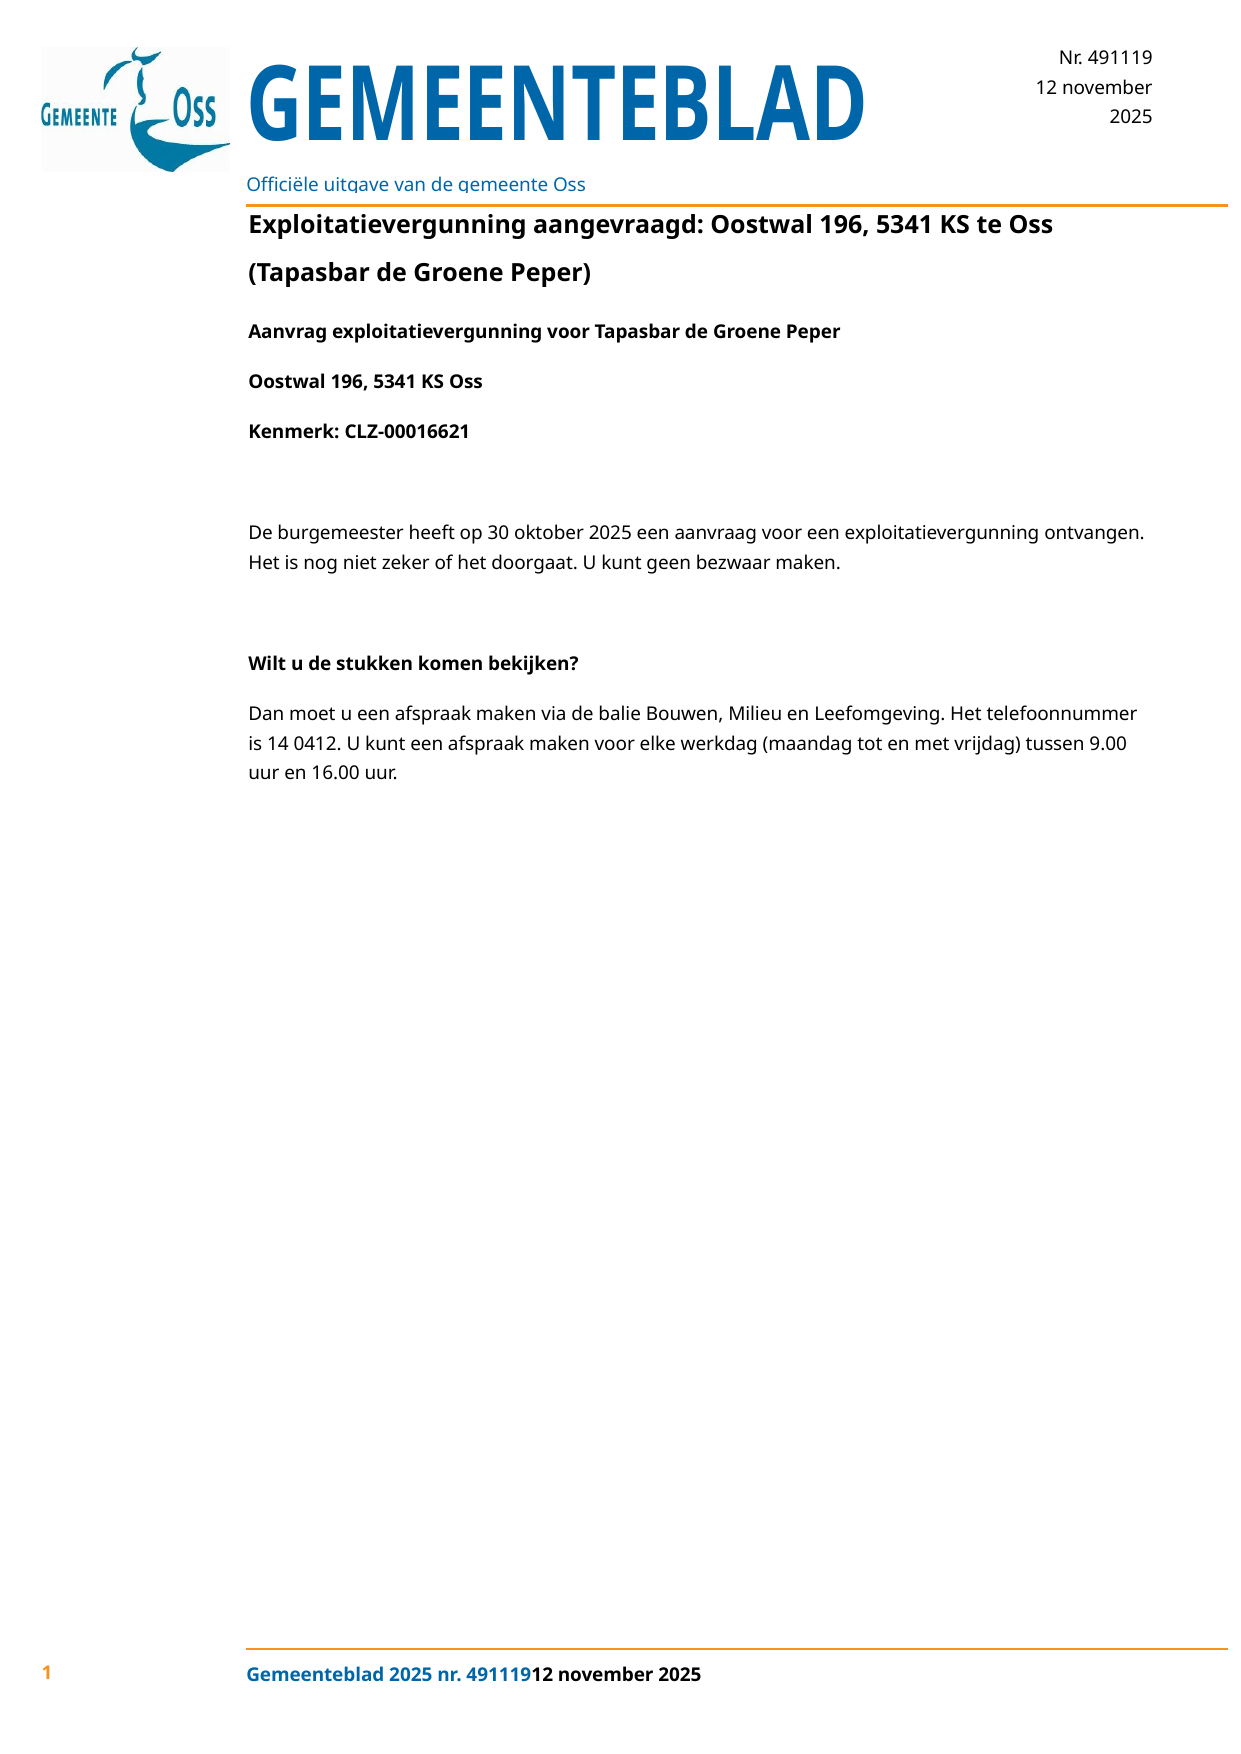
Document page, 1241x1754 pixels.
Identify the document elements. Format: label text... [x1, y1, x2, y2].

text De burgemeester heeft op 30 oktober 2025 een aanvraag voor een exploitatievergunning ontvangen. Het is nog niet zeker of het doorgaat. U kunt geen bezwaar maken. [248, 519, 1152, 575]
text Aanvrag exploitatievergunning voor Tapasbar de Groene Peper [248, 318, 1152, 344]
picture [41, 47, 231, 172]
text Kenmerk: CLZ-00016621 [248, 419, 1152, 444]
text Exploitatievergunning aangevraagd: Oostwal 196, 5341 KS te Oss (Tapasbar de Groene Peper) [248, 207, 1152, 288]
text Wilt u de stukken komen bekijken? [248, 650, 1152, 676]
text Oostwal 196, 5341 KS Oss [248, 368, 1152, 394]
text Dan moet u een afspraak maken via de balie Bouwen, Milieu en Leefomgeving. Het telefoonnummer is 14 0412. U kunt een afspraak maken voor elke werkdag (maandag tot en met vrijdag) tussen 9.00 uur en 16.00 uur. [248, 700, 1152, 785]
